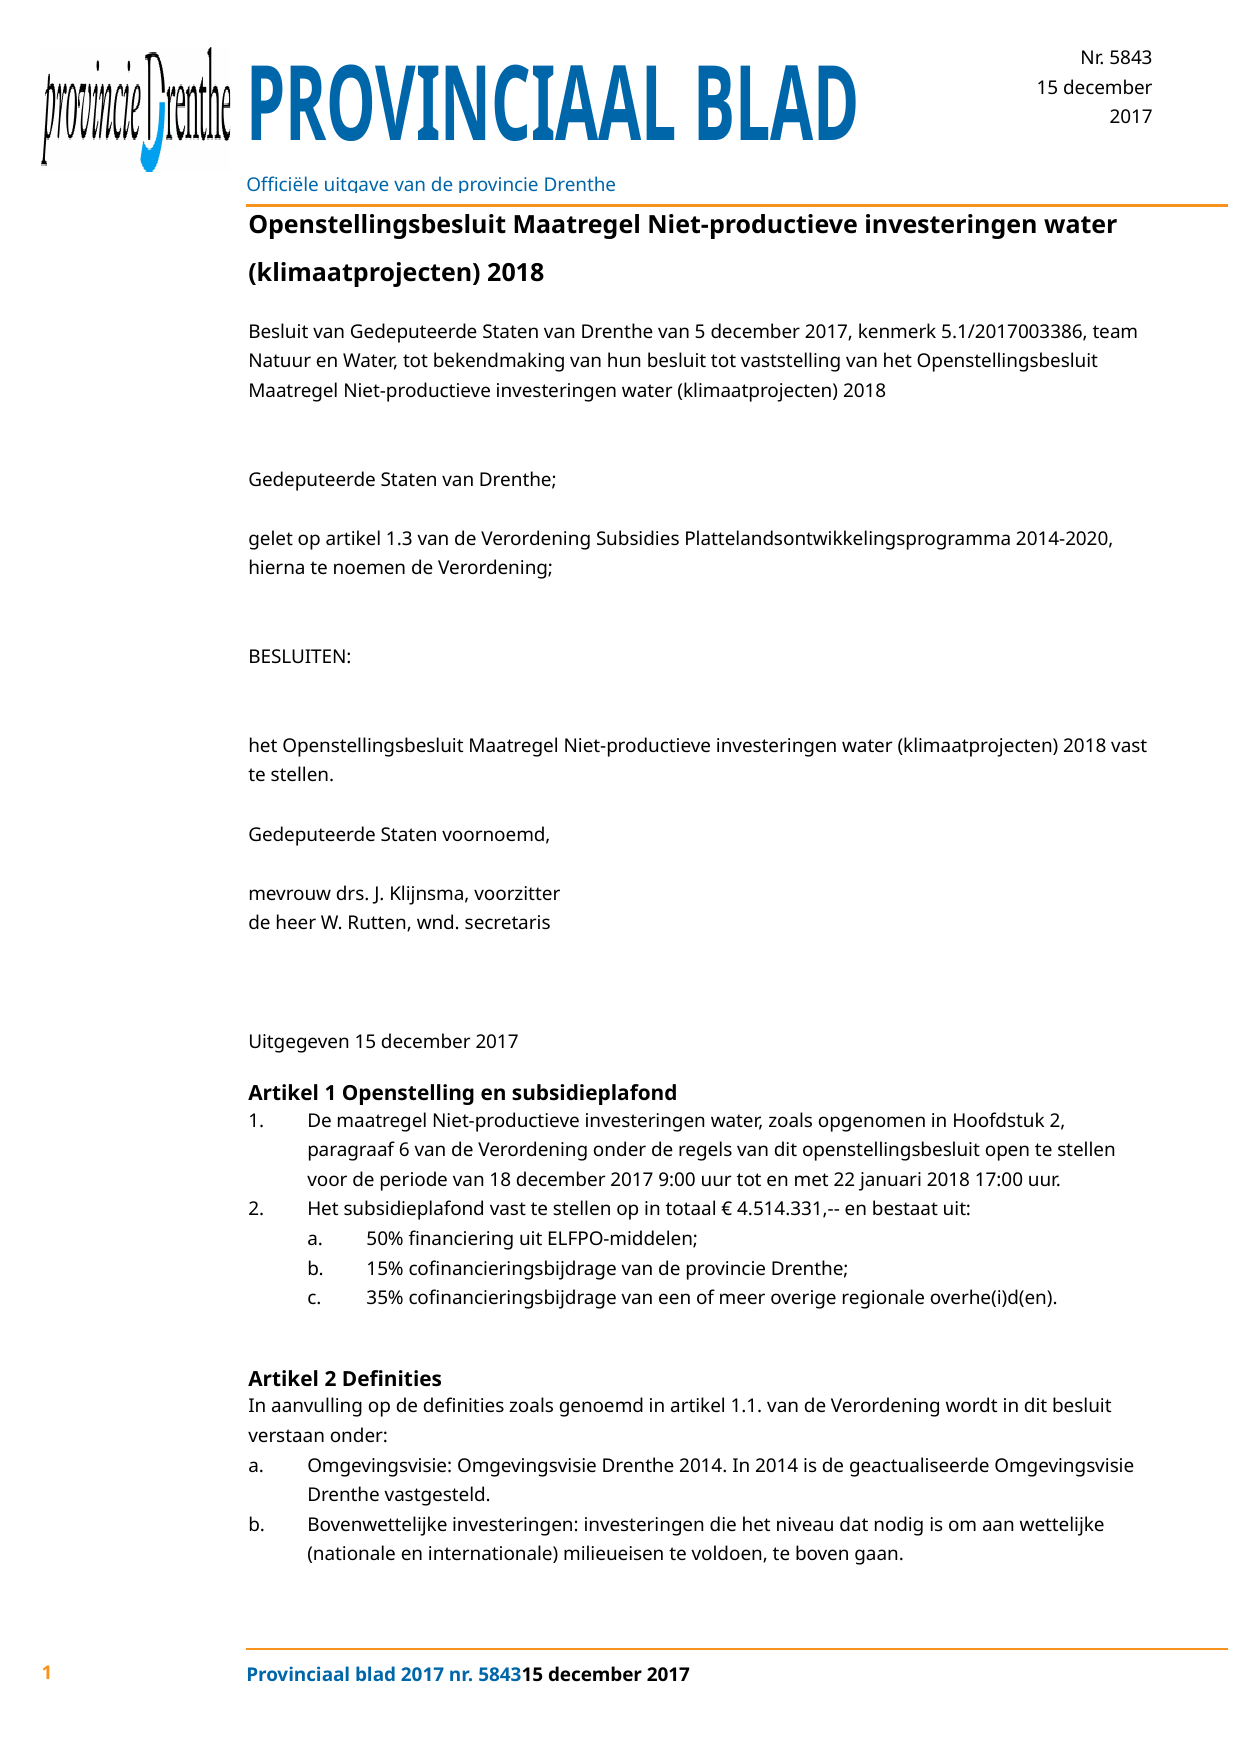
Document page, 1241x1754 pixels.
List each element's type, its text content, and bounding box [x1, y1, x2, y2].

text mevrouw drs. J. Klijnsma, voorzitter [248, 880, 1152, 906]
picture [41, 47, 231, 172]
text In aanvulling op de definities zoals genoemd in artikel 1.1. van de Verordening wordt in dit besluit verstaan onder: [248, 1393, 1152, 1448]
list Bovenwettelijke investeringen: investeringen die het niveau dat nodig is om aan wettelijke (nationale en internationale) milieueisen te voldoen, te boven gaan. [248, 1511, 1152, 1566]
list Het subsidieplafond vast te stellen op in totaal € 4.514.331,-- en bestaat uit: [248, 1196, 1152, 1221]
list 15% cofinancieringsbijdrage van de provincie Drenthe; [307, 1255, 1152, 1280]
list 50% financiering uit ELFPO-middelen; [307, 1225, 1152, 1251]
text gelet op artikel 1.3 van de Verordening Subsidies Plattelandsontwikkelingsprogramma 2014-2020, hierna te noemen de Verordening; [248, 525, 1152, 580]
list 35% cofinancieringsbijdrage van een of meer overige regionale overhe(i)d(en). [307, 1284, 1152, 1310]
list Omgevingsvisie: Omgevingsvisie Drenthe 2014. In 2014 is de geactualiseerde Omgevingsvisie Drenthe vastgesteld. [248, 1452, 1152, 1507]
text het Openstellingsbesluit Maatregel Niet-productieve investeringen water (klimaatprojecten) 2018 vast te stellen. [248, 732, 1152, 787]
text Openstellingsbesluit Maatregel Niet-productieve investeringen water (klimaatprojecten) 2018 [248, 207, 1152, 288]
text Gedeputeerde Staten van Drenthe; [248, 466, 1152, 492]
text BESLUITEN: [248, 643, 1152, 669]
text de heer W. Rutten, wnd. secretaris [248, 909, 1152, 935]
text Uitgegeven 15 december 2017 [248, 1028, 1152, 1054]
text Gedeputeerde Staten voornoemd, [248, 821, 1152, 847]
text Besluit van Gedeputeerde Staten van Drenthe van 5 december 2017, kenmerk 5.1/2017003386, team Natuur en Water, tot bekendmaking van hun besluit tot vaststelling van het Openstellingsbesluit Maatregel Niet-productieve investeringen water (klimaatprojecten) 2018 [248, 318, 1152, 403]
text Artikel 2 Definities [248, 1364, 1152, 1393]
text Artikel 1 Openstelling en subsidieplafond [248, 1078, 1152, 1107]
list De maatregel Niet-productieve investeringen water, zoals opgenomen in Hoofdstuk 2, paragraaf 6 van de Verordening onder de regels van dit openstellingsbesluit open te stellen voor de periode van 18 december 2017 9:00 uur tot en met 22 januari 2018 17:00 uur. [248, 1107, 1152, 1192]
